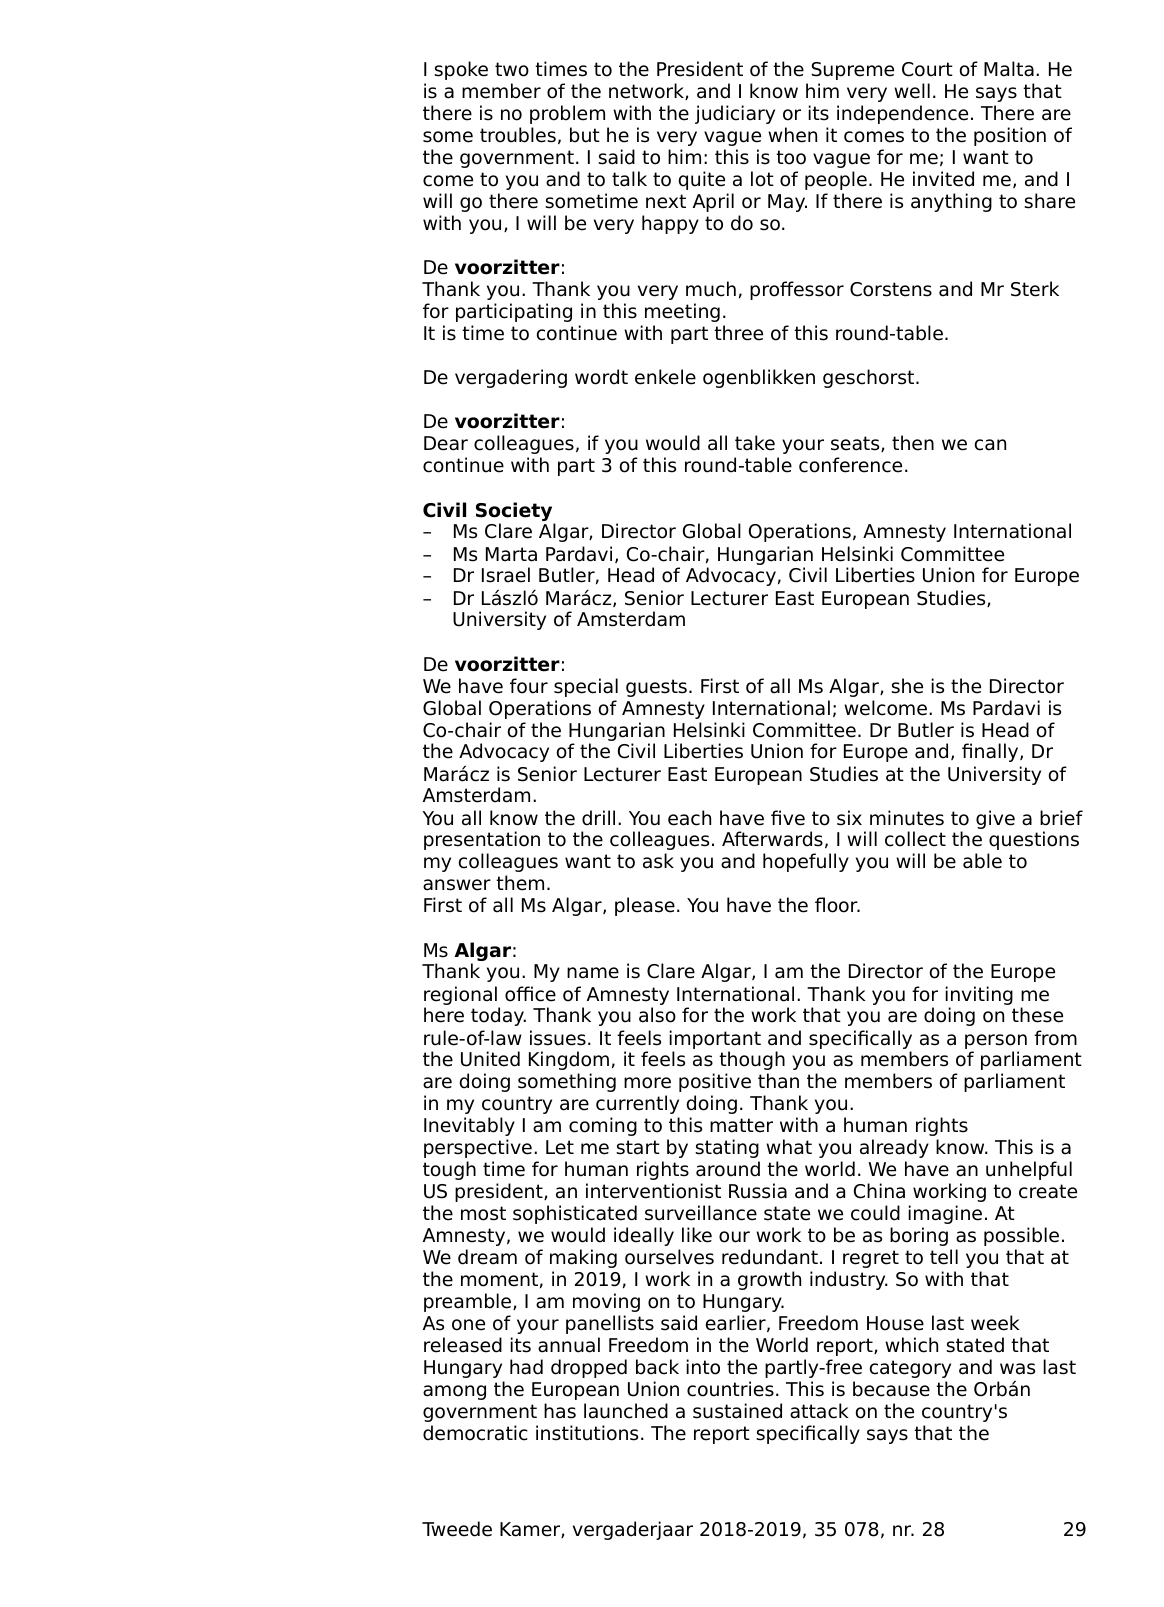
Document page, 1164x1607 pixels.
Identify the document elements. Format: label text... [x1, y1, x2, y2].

text We have four special guests. First of all Ms Algar, she is the Director Global Operations of Amnesty International; welcome. Ms Pardavi is Co-chair of the Hungarian Helsinki Committee. Dr Butler is Head of the Advocacy of the Civil Liberties Union for Europe and, finally, Dr Marácz is Senior Lecturer East European Studies at the University of Amsterdam. [422, 676, 1087, 807]
text Dear colleagues, if you would all take your seats, then we can continue with part 3 of this round-table conference. [422, 433, 1087, 477]
text Thank you. Thank you very much, proffessor Corstens and Mr Sterk for participating in this meeting. [422, 279, 1087, 323]
text Ms Algar: [422, 939, 1087, 961]
text De voorzitter: [422, 653, 1087, 676]
text First of all Ms Algar, please. You have the floor. [422, 895, 1087, 917]
text As one of your panellists said earlier, Freedom House last week released its annual Freedom in the World report, which stated that Hungary had dropped back into the partly-free category and was last among the European Union countries. This is because the Orbán government has launched a sustained attack on the country's democratic institutions. The report specifically says that the [422, 1313, 1087, 1445]
text – Ms Clare Algar, Director Global Operations, Amnesty International [422, 521, 1087, 543]
text De vergadering wordt enkele ogenblikken geschorst. [422, 367, 1087, 389]
text Thank you. My name is Clare Algar, I am the Director of the Europe regional office of Amnesty International. Thank you for inviting me here today. Thank you also for the work that you are doing on these rule-of-law issues. It feels important and specifically as a person from the United Kingdom, it feels as though you as members of parliament are doing something more positive than the members of parliament in my country are currently doing. Thank you. [422, 961, 1087, 1115]
text – Dr Israel Butler, Head of Advocacy, Civil Liberties Union for Europe [422, 565, 1087, 587]
subtitle Civil Society [422, 499, 1087, 521]
text It is time to continue with part three of this round-table. [422, 323, 1087, 345]
text De voorzitter: [422, 411, 1087, 433]
text – Ms Marta Pardavi, Co-chair, Hungarian Helsinki Committee [422, 543, 1087, 565]
text I spoke two times to the President of the Supreme Court of Malta. He is a member of the network, and I know him very well. He says that there is no problem with the judiciary or its independence. There are some troubles, but he is very vague when it comes to the position of the government. I said to him: this is too vague for me; I want to come to you and to talk to quite a lot of people. He invited me, and I will go there sometime next April or May. If there is anything to share with you, I will be very happy to do so. [422, 59, 1087, 235]
text – Dr László Marácz, Senior Lecturer East European Studies, University of Amsterdam [422, 587, 1087, 631]
text De voorzitter: [422, 257, 1087, 279]
text Inevitably I am coming to this matter with a human rights perspective. Let me start by stating what you already know. This is a tough time for human rights around the world. We have an unhelpful US president, an interventionist Russia and a China working to create the most sophisticated surveillance state we could imagine. At Amnesty, we would ideally like our work to be as boring as possible. We dream of making ourselves redundant. I regret to tell you that at the moment, in 2019, I work in a growth industry. So with that preamble, I am moving on to Hungary. [422, 1115, 1087, 1313]
text You all know the drill. You each have five to six minutes to give a brief presentation to the colleagues. Afterwards, I will collect the questions my colleagues want to ask you and hopefully you will be able to answer them. [422, 807, 1087, 895]
